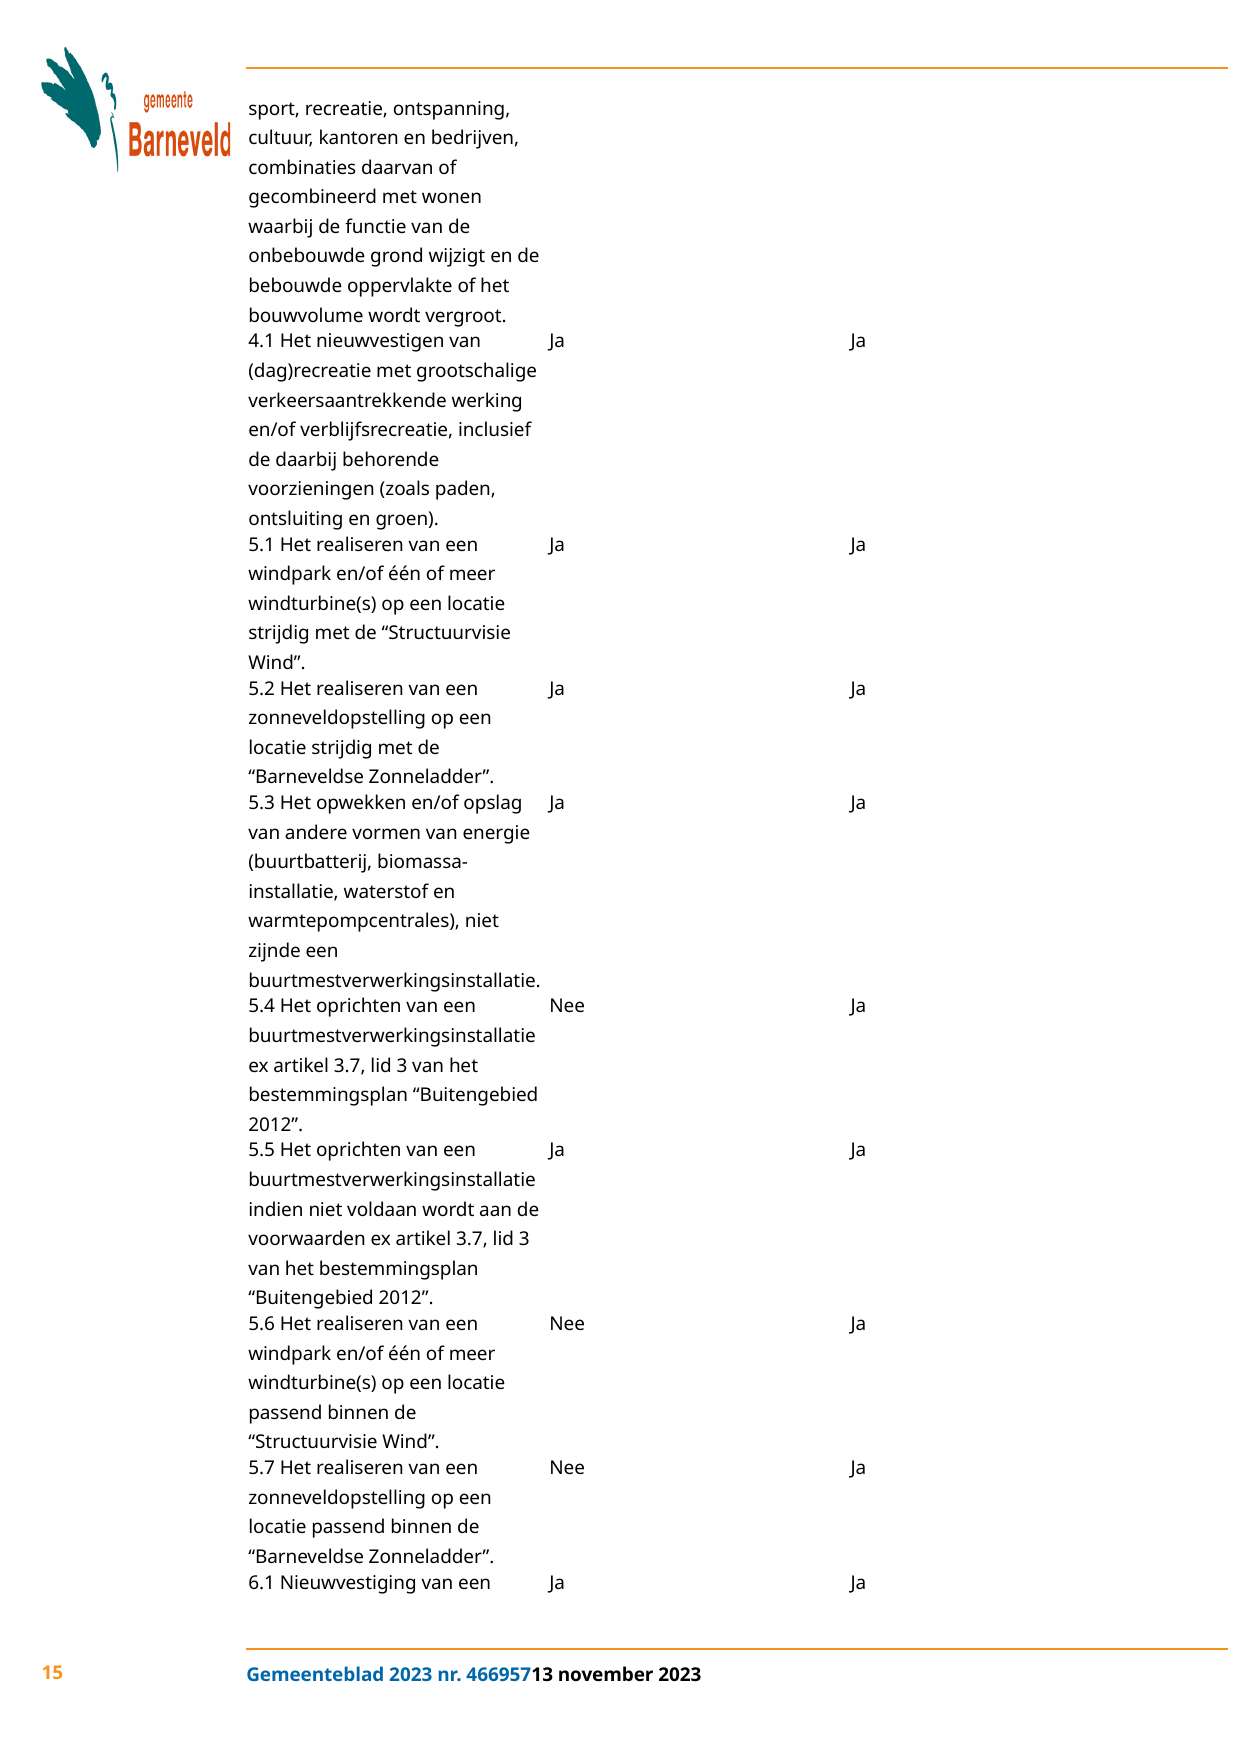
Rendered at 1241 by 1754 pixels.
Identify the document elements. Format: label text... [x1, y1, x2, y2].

table_cell Ja [850, 1569, 1152, 1594]
table_cell Ja [850, 675, 1152, 789]
table_cell 6.1 Nieuwvestiging van een [248, 1569, 549, 1594]
table_cell Ja [850, 531, 1152, 675]
table_cell sport, recreatie, ontspanning, cultuur, kantoren en bedrijven, combinaties daarvan of gecombineerd met wonen waarbij de functie van de onbebouwde grond wijzigt en de bebouwde oppervlakte of het bouwvolume wordt vergroot. [248, 95, 549, 328]
table_cell Ja [549, 789, 850, 993]
table_cell Ja [549, 1137, 850, 1310]
table_cell Ja [549, 675, 850, 789]
table_cell Ja [549, 1569, 850, 1594]
table_cell [850, 95, 1152, 328]
table_cell 5.2 Het realiseren van een zonneveldopstelling op een locatie strijdig met de “Barneveldse Zonneladder”. [248, 675, 549, 789]
table_cell [549, 95, 850, 328]
table_cell Ja [850, 1137, 1152, 1310]
table_cell Nee [549, 993, 850, 1137]
table_cell 5.6 Het realiseren van een windpark en/of één of meer windturbine(s) op een locatie passend binnen de “Structuurvisie Wind”. [248, 1310, 549, 1454]
table_cell Ja [850, 328, 1152, 531]
table_cell 4.1 Het nieuwvestigen van (dag)recreatie met grootschalige verkeersaantrekkende werking en/of verblijfsrecreatie, inclusief de daarbij behorende voorzieningen (zoals paden, ontsluiting en groen). [248, 328, 549, 531]
table_cell Ja [850, 1454, 1152, 1569]
picture [41, 47, 231, 172]
table_cell Ja [850, 789, 1152, 993]
table_cell 5.3 Het opwekken en/of opslag van andere vormen van energie (buurtbatterij, biomassa-installatie, waterstof en warmtepompcentrales), niet zijnde een buurtmestverwerkingsinstallatie. [248, 789, 549, 993]
table_cell 5.5 Het oprichten van een buurtmestverwerkingsinstallatie indien niet voldaan wordt aan de voorwaarden ex artikel 3.7, lid 3 van het bestemmingsplan “Buitengebied 2012”. [248, 1137, 549, 1310]
table_cell Ja [850, 993, 1152, 1137]
table_cell Ja [549, 531, 850, 675]
table_cell 5.1 Het realiseren van een windpark en/of één of meer windturbine(s) op een locatie strijdig met de “Structuurvisie Wind”. [248, 531, 549, 675]
table_cell Nee [549, 1454, 850, 1569]
table_cell 5.7 Het realiseren van een zonneveldopstelling op een locatie passend binnen de “Barneveldse Zonneladder”. [248, 1454, 549, 1569]
table_cell Ja [850, 1310, 1152, 1454]
table_cell 5.4 Het oprichten van een buurtmestverwerkingsinstallatie ex artikel 3.7, lid 3 van het bestemmingsplan “Buitengebied 2012”. [248, 993, 549, 1137]
table_cell Nee [549, 1310, 850, 1454]
table_cell Ja [549, 328, 850, 531]
